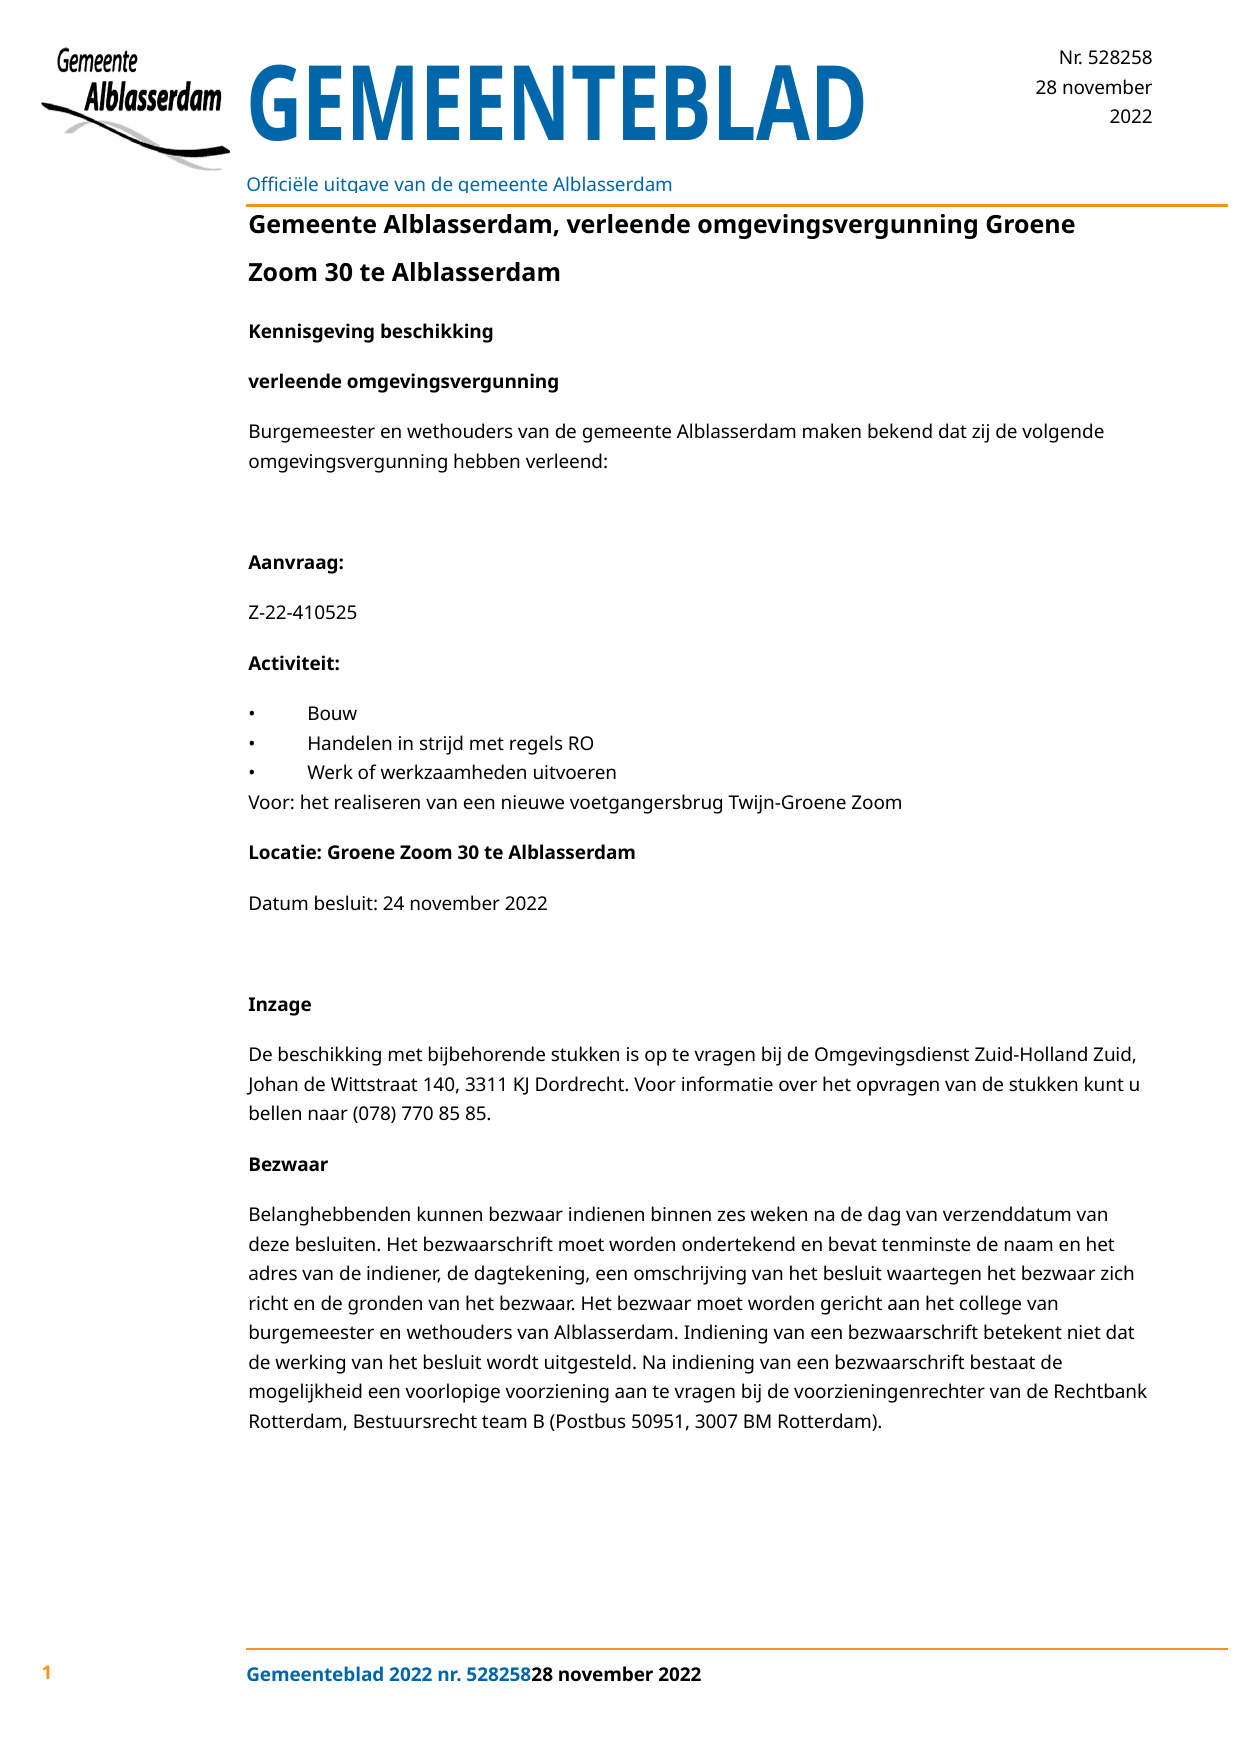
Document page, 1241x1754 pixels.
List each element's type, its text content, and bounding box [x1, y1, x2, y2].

text Datum besluit: 24 november 2022 [248, 890, 1152, 916]
text Voor: het realiseren van een nieuwe voetgangersbrug Twijn-Groene Zoom [248, 789, 1152, 815]
text Activiteit: [248, 650, 1152, 676]
text Gemeente Alblasserdam, verleende omgevingsvergunning Groene Zoom 30 te Alblasserdam [248, 207, 1152, 288]
picture [41, 47, 231, 172]
list Werk of werkzaamheden uitvoeren [248, 759, 1152, 785]
list Handelen in strijd met regels RO [248, 730, 1152, 756]
text Z-22-410525 [248, 599, 1152, 625]
text De beschikking met bijbehorende stukken is op te vragen bij de Omgevingsdienst Zuid-Holland Zuid, Johan de Wittstraat 140, 3311 KJ Dordrecht. Voor informatie over het opvragen van de stukken kunt u bellen naar (078) 770 85 85. [248, 1041, 1152, 1126]
list Bouw [248, 700, 1152, 726]
text verleende omgevingsvergunning [248, 368, 1152, 394]
text Aanvraag: [248, 549, 1152, 575]
text Belanghebbenden kunnen bezwaar indienen binnen zes weken na de dag van verzenddatum van deze besluiten. Het bezwaarschrift moet worden ondertekend en bevat tenminste de naam en het adres van de indiener, de dagtekening, een omschrijving van het besluit waartegen het bezwaar zich richt en de gronden van het bezwaar. Het bezwaar moet worden gericht aan het college van burgemeester en wethouders van Alblasserdam. Indiening van een bezwaarschrift betekent niet dat de werking van het besluit wordt uitgesteld. Na indiening van een bezwaarschrift bestaat de mogelijkheid een voorlopige voorziening aan te vragen bij de voorzieningenrechter van de Rechtbank Rotterdam, Bestuursrecht team B (Postbus 50951, 3007 BM Rotterdam). [248, 1201, 1152, 1434]
text Kennisgeving beschikking [248, 318, 1152, 344]
text Locatie: Groene Zoom 30 te Alblasserdam [248, 839, 1152, 865]
text Bezwaar [248, 1151, 1152, 1177]
text Burgemeester en wethouders van de gemeente Alblasserdam maken bekend dat zij de volgende omgevingsvergunning hebben verleend: [248, 419, 1152, 474]
text Inzage [248, 991, 1152, 1017]
